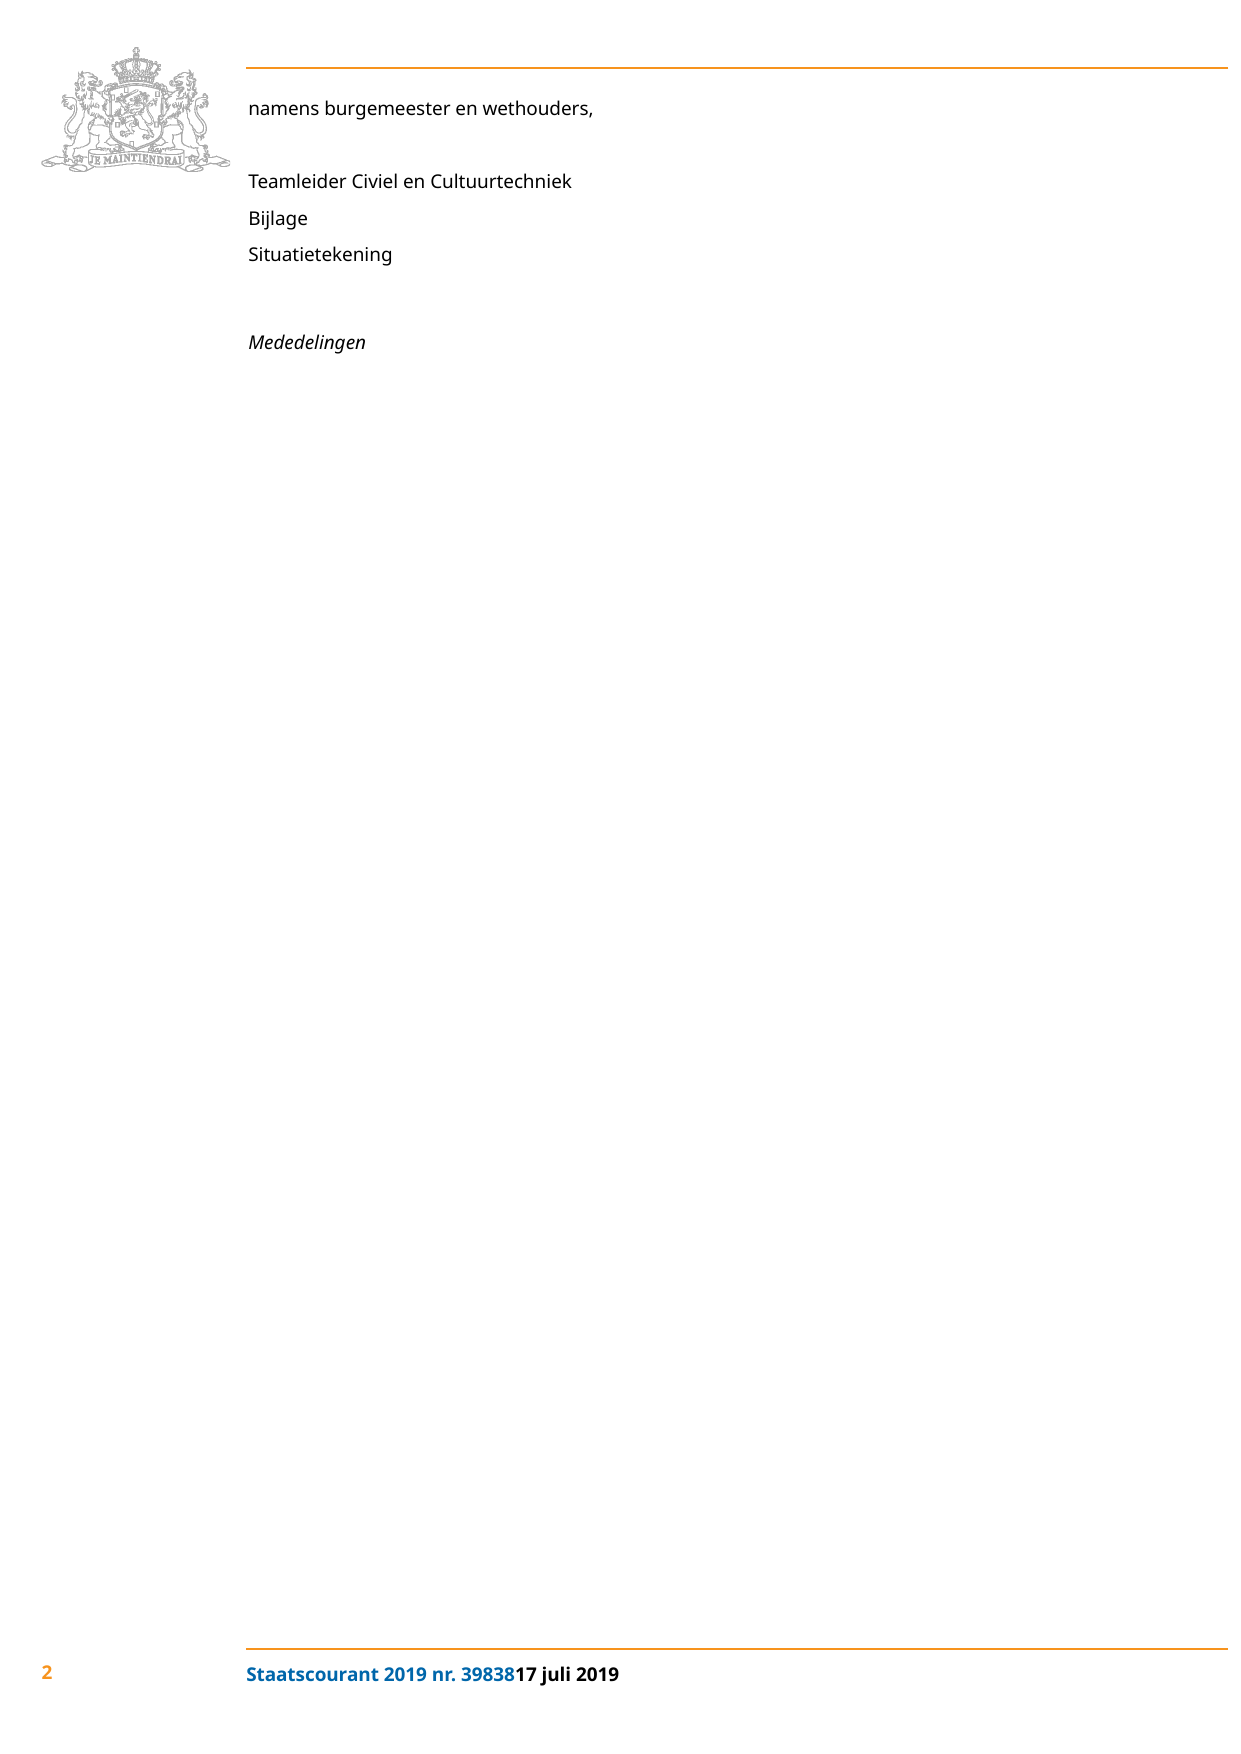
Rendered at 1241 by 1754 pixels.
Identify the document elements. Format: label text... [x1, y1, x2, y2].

text Situatietekening [248, 241, 1152, 267]
picture [41, 47, 231, 172]
text Teamleider Civiel en Cultuurtechniek [248, 168, 1152, 194]
text namens burgemeester en wethouders, [248, 95, 1152, 121]
text Mededelingen [248, 329, 1152, 354]
text Bijlage [248, 205, 1152, 231]
